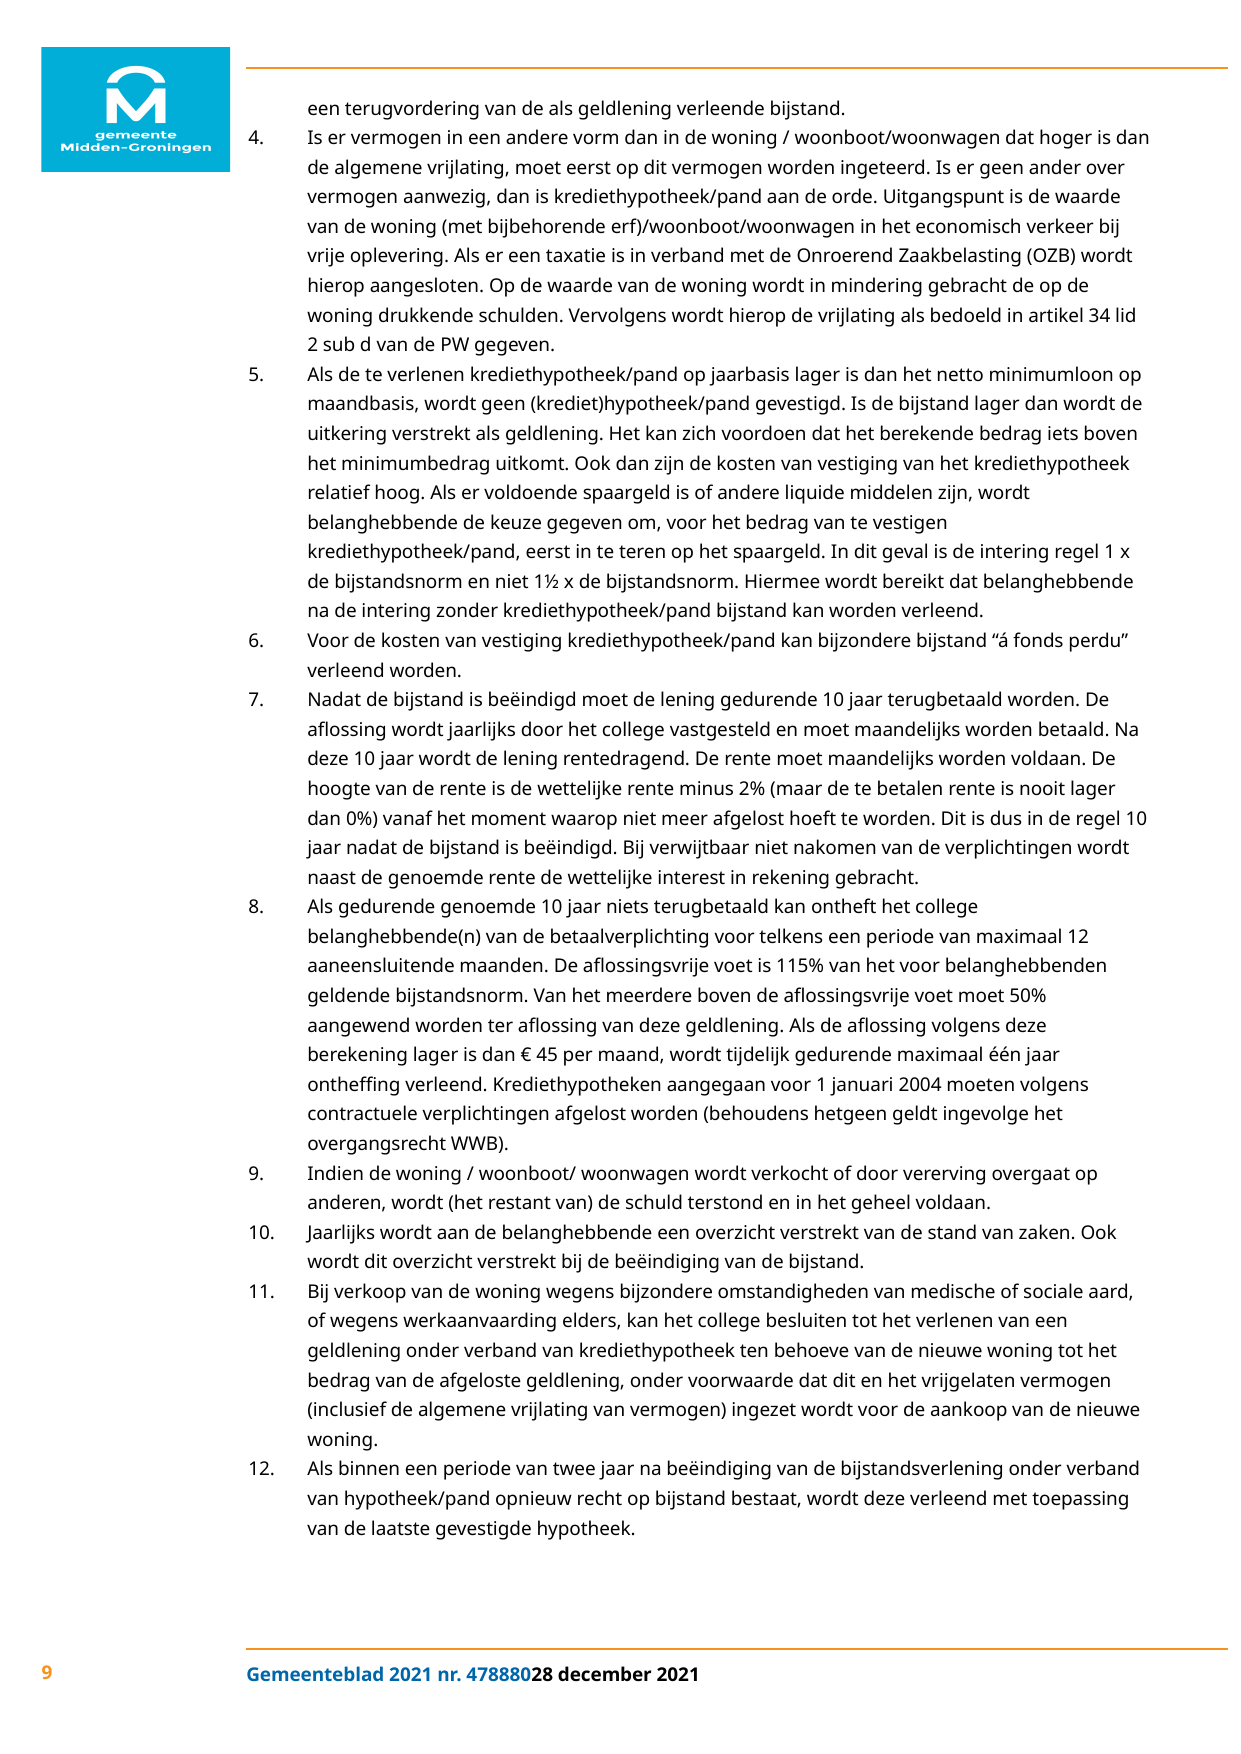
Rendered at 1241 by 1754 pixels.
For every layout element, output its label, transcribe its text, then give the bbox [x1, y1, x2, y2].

list Als gedurende genoemde 10 jaar niets terugbetaald kan ontheft het college belanghebbende(n) van de betaalverplichting voor telkens een periode van maximaal 12 aaneensluitende maanden. De aflossingsvrije voet is 115% van het voor belanghebbenden geldende bijstandsnorm. Van het meerdere boven de aflossingsvrije voet moet 50% aangewend worden ter aflossing van deze geldlening. Als de aflossing volgens deze berekening lager is dan € 45 per maand, wordt tijdelijk gedurende maximaal één jaar ontheffing verleend. Krediethypotheken aangegaan voor 1 januari 2004 moeten volgens contractuele verplichtingen afgelost worden (behoudens hetgeen geldt ingevolge het overgangsrecht WWB). [248, 893, 1152, 1156]
picture [184, 146, 190, 153]
list Nadat de bijstand is beëindigd moet de lening gedurende 10 jaar terugbetaald worden. De aflossing wordt jaarlijks door het college vastgesteld en moet maandelijks worden betaald. Na deze 10 jaar wordt de lening rentedragend. De rente moet maandelijks worden voldaan. De hoogte van de rente is de wettelijke rente minus 2% (maar de te betalen rente is nooit lager dan 0%) vanaf het moment waarop niet meer afgelost hoeft te worden. Dit is dus in de regel 10 jaar nadat de bijstand is beëindigd. Bij verwijtbaar niet nakomen van de verplichtingen wordt naast de genoemde rente de wettelijke interest in rekening gebracht. [248, 686, 1152, 890]
list Voor de kosten van vestiging krediethypotheek/pand kan bijzondere bijstand “á fonds perdu” verleend worden. [248, 627, 1152, 683]
list Als de te verlenen krediethypotheek/pand op jaarbasis lager is dan het netto minimumloon op maandbasis, wordt geen (krediet)hypotheek/pand gevestigd. Is de bijstand lager dan wordt de uitkering verstrekt als geldlening. Het kan zich voordoen dat het berekende bedrag iets boven het minimumbedrag uitkomt. Ook dan zijn de kosten van vestiging van het krediethypotheek relatief hoog. Als er voldoende spaargeld is of andere liquide middelen zijn, wordt belanghebbende de keuze gegeven om, voor het bedrag van te vestigen krediethypotheek/pand, eerst in te teren op het spaargeld. In dit geval is de intering regel 1 x de bijstandsnorm en niet 1½ x de bijstandsnorm. Hiermee wordt bereikt dat belanghebbende na de intering zonder krediethypotheek/pand bijstand kan worden verleend. [248, 361, 1152, 623]
list Als binnen een periode van twee jaar na beëindiging van de bijstandsverlening onder verband van hypotheek/pand opnieuw recht op bijstand bestaat, wordt deze verleend met toepassing van de laatste gevestigde hypotheek. [248, 1456, 1152, 1541]
list Indien de woning / woonboot/ woonwagen wordt verkocht of door vererving overgaat op anderen, wordt (het restant van) de schuld terstond en in het geheel voldaan. [248, 1160, 1152, 1215]
list een terugvordering van de als geldlening verleende bijstand. [248, 95, 1152, 121]
picture [107, 89, 165, 122]
list Is er vermogen in een andere vorm dan in de woning / woonboot/woonwagen dat hoger is dan de algemene vrijlating, moet eerst op dit vermogen worden ingeteerd. Is er geen ander over vermogen aanwezig, dan is krediethypotheek/pand aan de orde. Uitgangspunt is de waarde van de woning (met bijbehorende erf)/woonboot/woonwagen in het economisch verkeer bij vrije oplevering. Als er een taxatie is in verband met de Onroerend Zaakbelasting (OZB) wordt hierop aangesloten. Op de waarde van de woning wordt in mindering gebracht de op de woning drukkende schulden. Vervolgens wordt hierop de vrijlating als bedoeld in artikel 34 lid 2 sub d van de PW gegeven. [248, 124, 1152, 357]
list Bij verkoop van de woning wegens bijzondere omstandigheden van medische of sociale aard, of wegens werkaanvaarding elders, kan het college besluiten tot het verlenen van een geldlening onder verband van krediethypotheek ten behoeve van de nieuwe woning tot het bedrag van de afgeloste geldlening, onder voorwaarde dat dit en het vrijgelaten vermogen (inclusief de algemene vrijlating van vermogen) ingezet wordt voor de aankoop van de nieuwe woning. [248, 1278, 1152, 1452]
list Jaarlijks wordt aan de belanghebbende een overzicht verstrekt van de stand van zaken. Ook wordt dit overzicht verstrekt bij de beëindiging van de bijstand. [248, 1219, 1152, 1274]
picture [108, 66, 164, 82]
